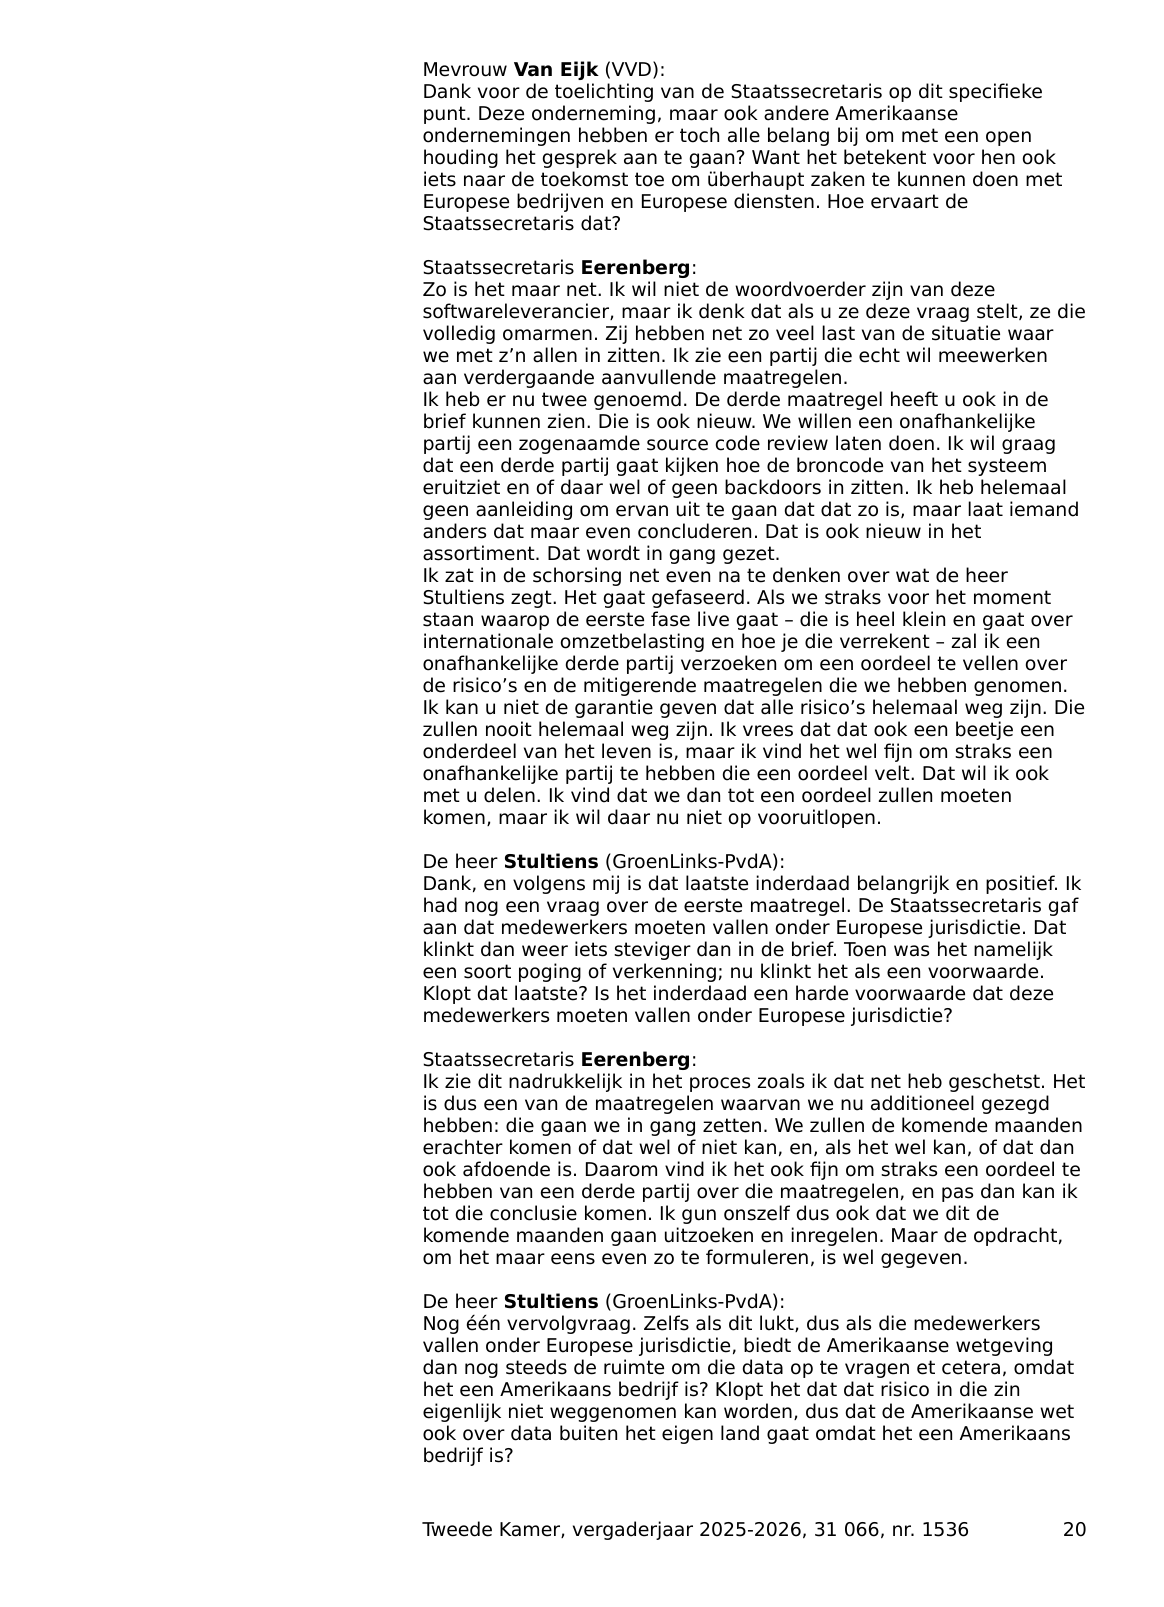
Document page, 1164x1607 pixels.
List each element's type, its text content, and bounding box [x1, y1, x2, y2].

text Staatssecretaris Eerenberg: [422, 1049, 1087, 1071]
text Mevrouw Van Eijk (VVD): [422, 59, 1087, 81]
text Dank, en volgens mij is dat laatste inderdaad belangrijk en positief. Ik had nog een vraag over de eerste maatregel. De Staatssecretaris gaf aan dat medewerkers moeten vallen onder Europese jurisdictie. Dat klinkt dan weer iets steviger dan in de brief. Toen was het namelijk een soort poging of verkenning; nu klinkt het als een voorwaarde. Klopt dat laatste? Is het inderdaad een harde voorwaarde dat deze medewerkers moeten vallen onder Europese jurisdictie? [422, 873, 1087, 1027]
text Dank voor de toelichting van de Staatssecretaris op dit specifieke punt. Deze onderneming, maar ook andere Amerikaanse ondernemingen hebben er toch alle belang bij om met een open houding het gesprek aan te gaan? Want het betekent voor hen ook iets naar de toekomst toe om überhaupt zaken te kunnen doen met Europese bedrijven en Europese diensten. Hoe ervaart de Staatssecretaris dat? [422, 81, 1087, 235]
text De heer Stultiens (GroenLinks-PvdA): [422, 851, 1087, 873]
text Zo is het maar net. Ik wil niet de woordvoerder zijn van deze softwareleverancier, maar ik denk dat als u ze deze vraag stelt, ze die volledig omarmen. Zij hebben net zo veel last van de situatie waar we met z’n allen in zitten. Ik zie een partij die echt wil meewerken aan verdergaande aanvullende maatregelen. [422, 279, 1087, 389]
text Ik zat in de schorsing net even na te denken over wat de heer Stultiens zegt. Het gaat gefaseerd. Als we straks voor het moment staan waarop de eerste fase live gaat – die is heel klein en gaat over internationale omzetbelasting en hoe je die verrekent – zal ik een onafhankelijke derde partij verzoeken om een oordeel te vellen over de risico’s en de mitigerende maatregelen die we hebben genomen. Ik kan u niet de garantie geven dat alle risico’s helemaal weg zijn. Die zullen nooit helemaal weg zijn. Ik vrees dat dat ook een beetje een onderdeel van het leven is, maar ik vind het wel fijn om straks een onafhankelijke partij te hebben die een oordeel velt. Dat wil ik ook met u delen. Ik vind dat we dan tot een oordeel zullen moeten komen, maar ik wil daar nu niet op vooruitlopen. [422, 565, 1087, 828]
text Ik heb er nu twee genoemd. De derde maatregel heeft u ook in de brief kunnen zien. Die is ook nieuw. We willen een onafhankelijke partij een zogenaamde source code review laten doen. Ik wil graag dat een derde partij gaat kijken hoe de broncode van het systeem eruitziet en of daar wel of geen backdoors in zitten. Ik heb helemaal geen aanleiding om ervan uit te gaan dat dat zo is, maar laat iemand anders dat maar even concluderen. Dat is ook nieuw in het assortiment. Dat wordt in gang gezet. [422, 389, 1087, 565]
text Nog één vervolgvraag. Zelfs als dit lukt, dus als die medewerkers vallen onder Europese jurisdictie, biedt de Amerikaanse wetgeving dan nog steeds de ruimte om die data op te vragen et cetera, omdat het een Amerikaans bedrijf is? Klopt het dat dat risico in die zin eigenlijk niet weggenomen kan worden, dus dat de Amerikaanse wet ook over data buiten het eigen land gaat omdat het een Amerikaans bedrijf is? [422, 1313, 1087, 1467]
text De heer Stultiens (GroenLinks-PvdA): [422, 1291, 1087, 1313]
text Ik zie dit nadrukkelijk in het proces zoals ik dat net heb geschetst. Het is dus een van de maatregelen waarvan we nu additioneel gezegd hebben: die gaan we in gang zetten. We zullen de komende maanden erachter komen of dat wel of niet kan, en, als het wel kan, of dat dan ook afdoende is. Daarom vind ik het ook fijn om straks een oordeel te hebben van een derde partij over die maatregelen, en pas dan kan ik tot die conclusie komen. Ik gun onszelf dus ook dat we dit de komende maanden gaan uitzoeken en inregelen. Maar de opdracht, om het maar eens even zo te formuleren, is wel gegeven. [422, 1071, 1087, 1268]
text Staatssecretaris Eerenberg: [422, 257, 1087, 279]
